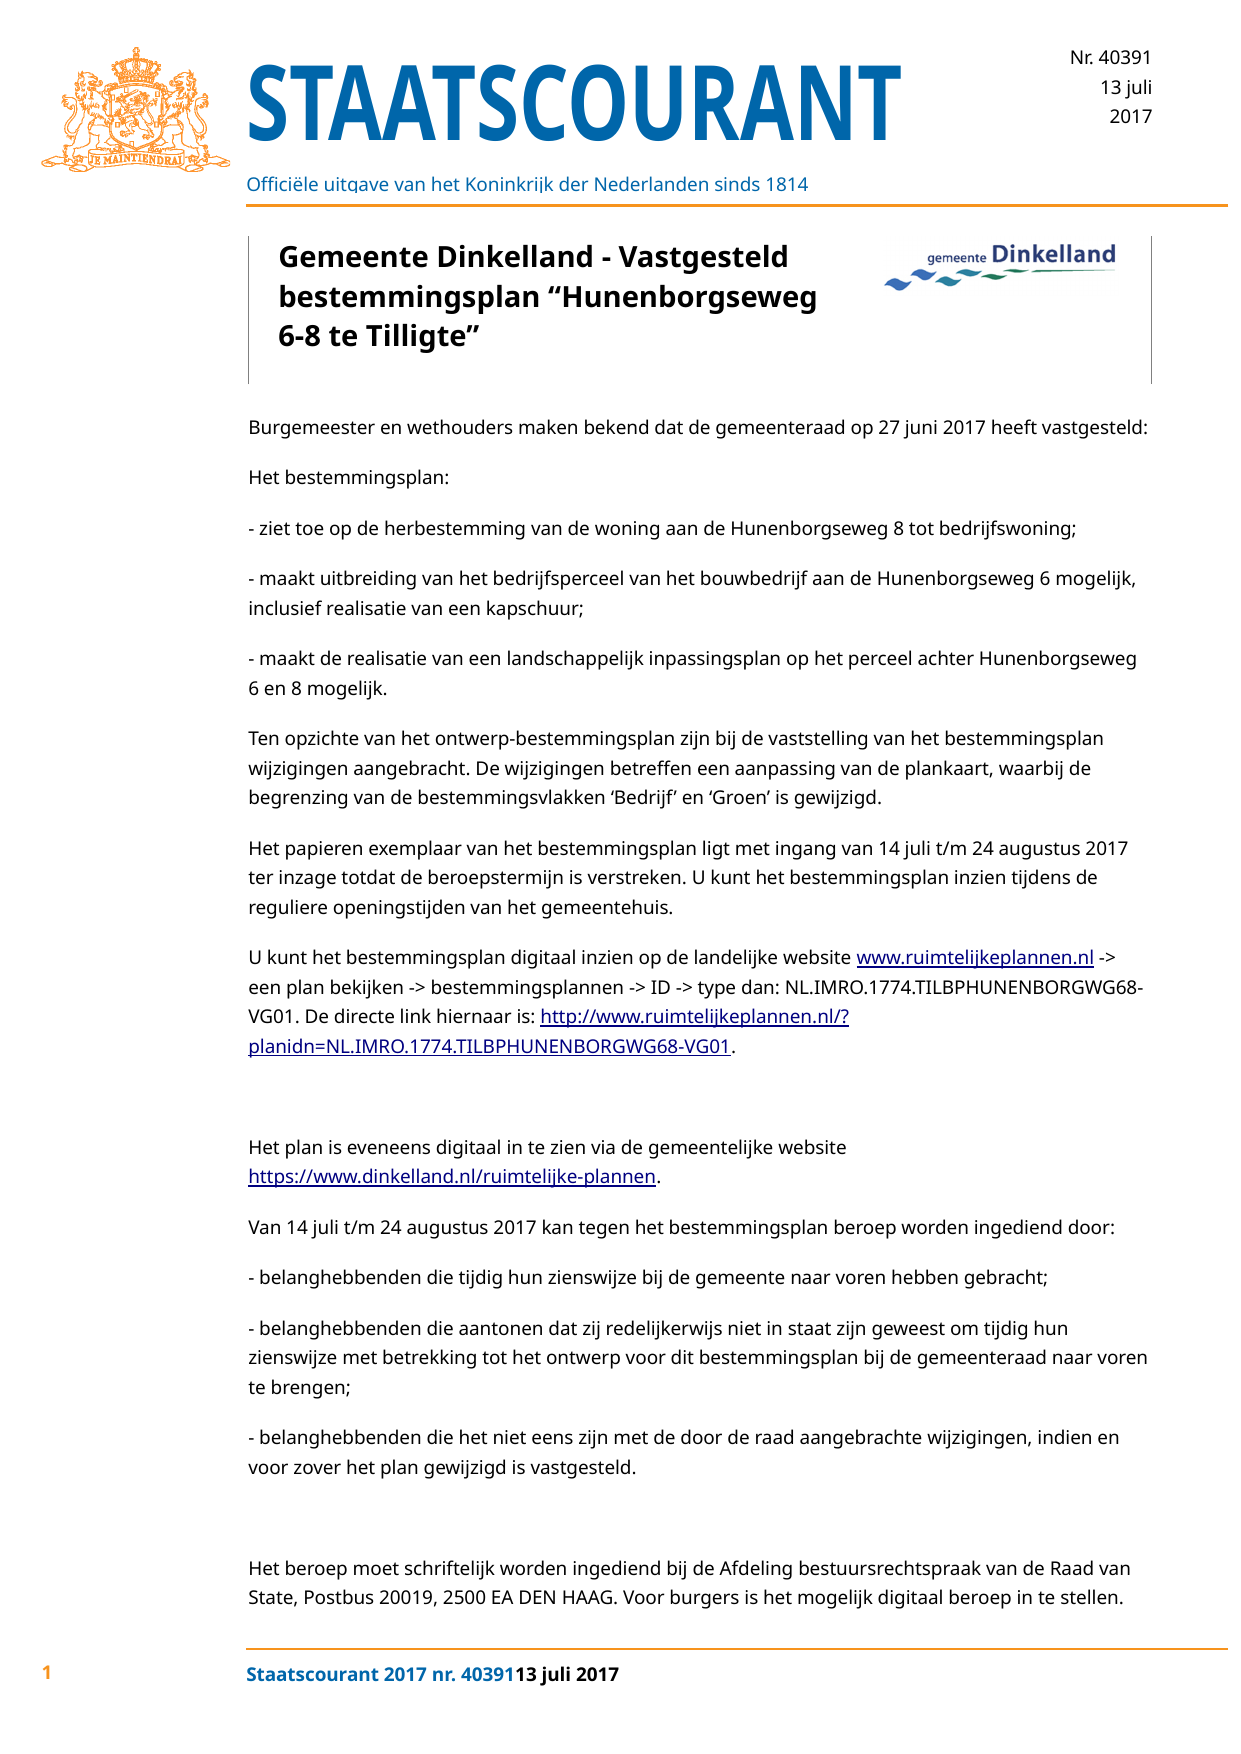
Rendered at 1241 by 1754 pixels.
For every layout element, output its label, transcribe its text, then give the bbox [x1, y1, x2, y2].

text - ziet toe op de herbestemming van de woning aan de Hunenborgseweg 8 tot bedrijfswoning; [248, 515, 1152, 541]
table_header Gemeente Dinkelland - Vastgesteld bestemmingsplan “Hunenborgseweg 6-8 te Tilligte” [249, 236, 850, 384]
text - maakt uitbreiding van het bedrijfsperceel van het bouwbedrijf aan de Hunenborgseweg 6 mogelijk, inclusief realisatie van een kapschuur; [248, 565, 1152, 621]
text Het plan is eveneens digitaal in te zien via de gemeentelijke website https://www.dinkelland.nl/ruimtelijke-plannen. [248, 1134, 1152, 1189]
picture [41, 47, 231, 172]
text Het bestemmingsplan: [248, 464, 1152, 490]
text - belanghebbenden die aantonen dat zij redelijkerwijs niet in staat zijn geweest om tijdig hun zienswijze met betrekking tot het ontwerp voor dit bestemmingsplan bij de gemeenteraad naar voren te brengen; [248, 1315, 1152, 1400]
text Ten opzichte van het ontwerp-bestemmingsplan zijn bij de vaststelling van het bestemmingsplan wijzigingen aangebracht. De wijzigingen betreffen een aanpassing van de plankaart, waarbij de begrenzing van de bestemmingsvlakken ‘Bedrijf’ en ‘Groen’ is gewijzigd. [248, 725, 1152, 810]
text Burgemeester en wethouders maken bekend dat de gemeenteraad op 27 juni 2017 heeft vastgesteld: [248, 414, 1152, 440]
text Het papieren exemplaar van het bestemmingsplan ligt met ingang van 14 juli t/m 24 augustus 2017 ter inzage totdat de beroepstermijn is verstreken. U kunt het bestemmingsplan inzien tijdens de reguliere openingstijden van het gemeentehuis. [248, 835, 1152, 920]
text Van 14 juli t/m 24 augustus 2017 kan tegen het bestemmingsplan beroep worden ingediend door: [248, 1214, 1152, 1240]
text - belanghebbenden die tijdig hun zienswijze bij de gemeente naar voren hebben gebracht; [248, 1264, 1152, 1290]
picture [882, 236, 1119, 296]
text - maakt de realisatie van een landschappelijk inpassingsplan op het perceel achter Hunenborgseweg 6 en 8 mogelijk. [248, 645, 1152, 701]
table_header [850, 236, 1151, 384]
text - belanghebbenden die het niet eens zijn met de door de raad aangebrachte wijzigingen, indien en voor zover het plan gewijzigd is vastgesteld. [248, 1424, 1152, 1480]
text U kunt het bestemmingsplan digitaal inzien op de landelijke website www.ruimtelijkeplannen.nl -> een plan bekijken -> bestemmingsplannen -> ID -> type dan: NL.IMRO.1774.TILBPHUNENBORGWG68-VG01. De directe link hiernaar is: http://www.ruimtelijkeplannen.nl/?planidn=NL.IMRO.1774.TILBPHUNENBORGWG68-VG01. [248, 944, 1152, 1059]
text Het beroep moet schriftelijk worden ingediend bij de Afdeling bestuursrechtspraak van de Raad van State, Postbus 20019, 2500 EA DEN HAAG. Voor burgers is het mogelijk digitaal beroep in te stellen. [248, 1555, 1152, 1610]
